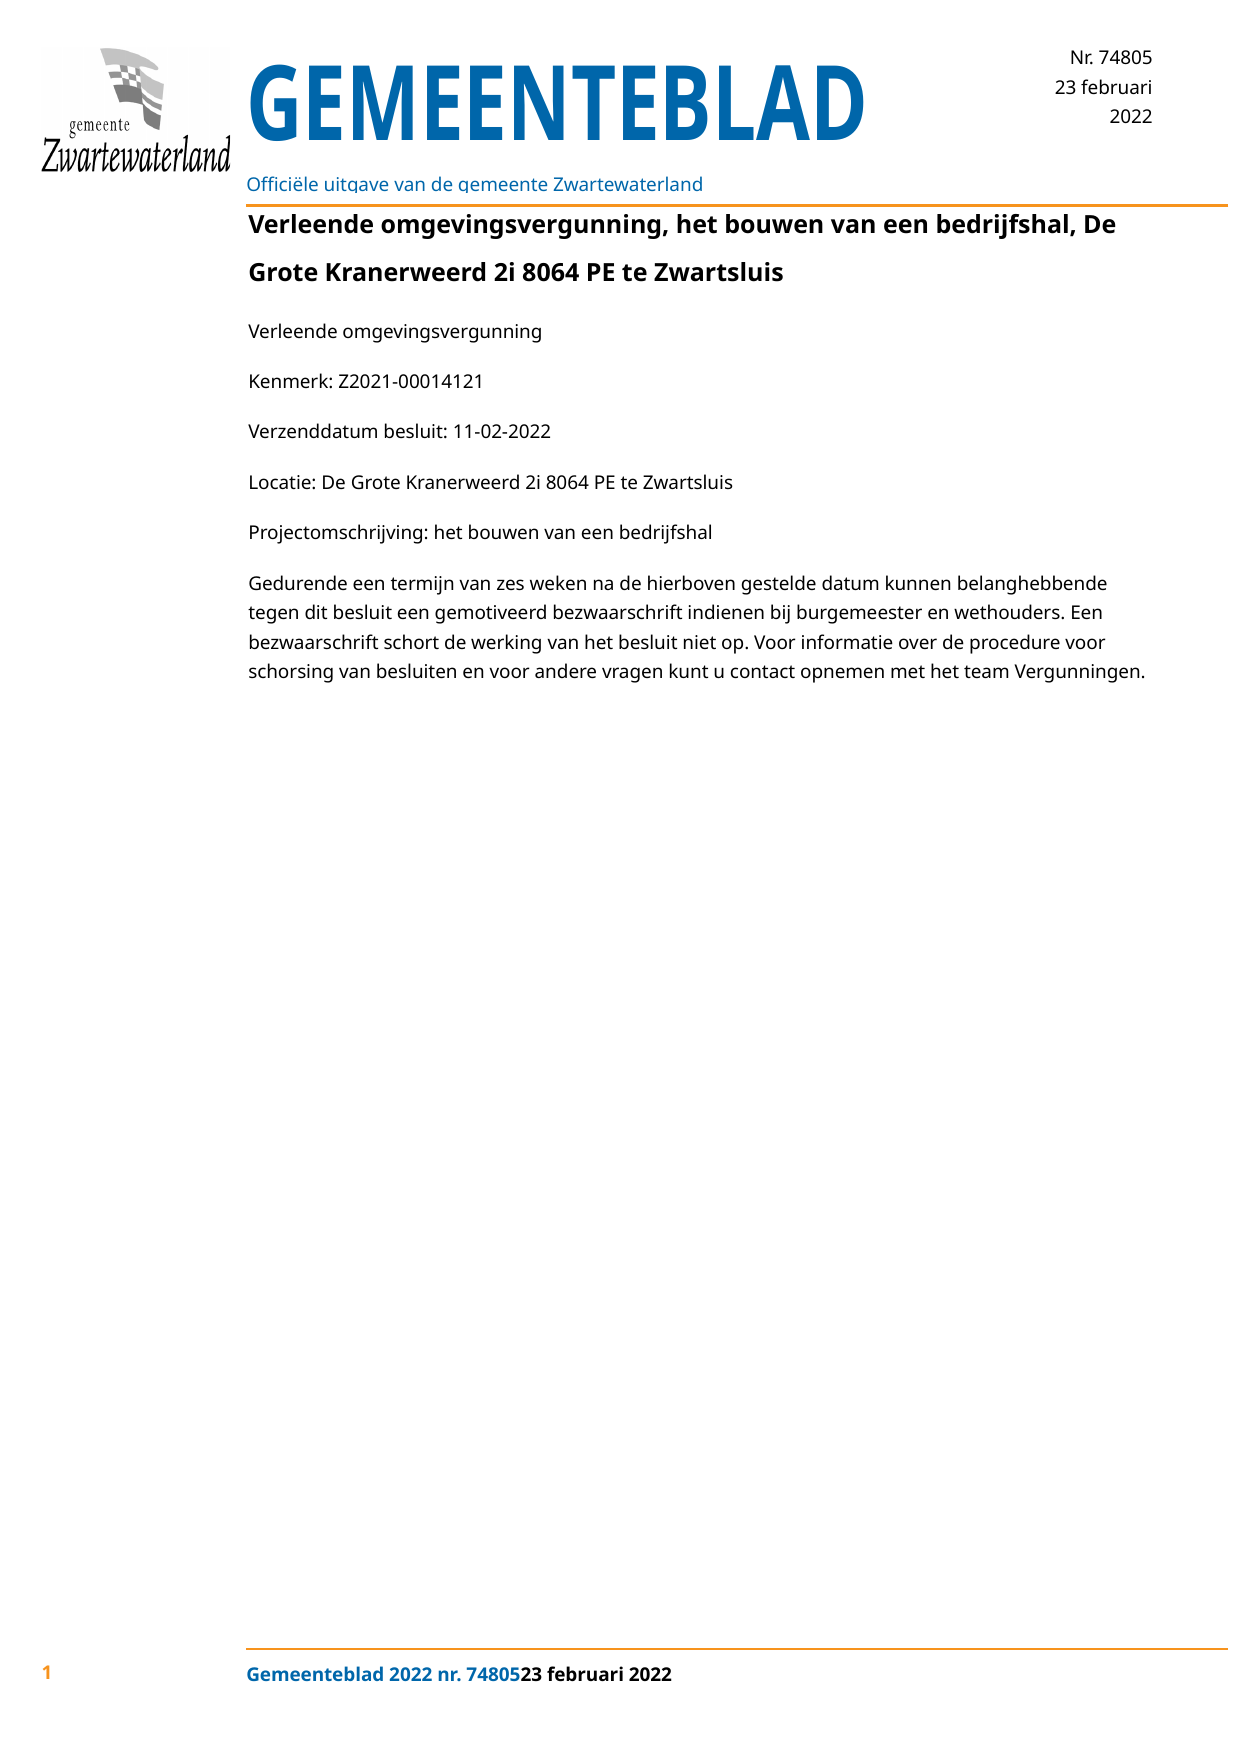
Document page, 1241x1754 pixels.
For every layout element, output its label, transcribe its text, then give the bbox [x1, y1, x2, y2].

text Locatie: De Grote Kranerweerd 2i 8064 PE te Zwartsluis [248, 469, 1152, 495]
text Kenmerk: Z2021-00014121 [248, 368, 1152, 394]
text Verleende omgevingsvergunning, het bouwen van een bedrijfshal, De Grote Kranerweerd 2i 8064 PE te Zwartsluis [248, 207, 1152, 288]
text Gedurende een termijn van zes weken na de hierboven gestelde datum kunnen belanghebbende tegen dit besluit een gemotiveerd bezwaarschrift indienen bij burgemeester en wethouders. Een bezwaarschrift schort de werking van het besluit niet op. Voor informatie over de procedure voor schorsing van besluiten en voor andere vragen kunt u contact opnemen met het team Vergunningen. [248, 570, 1152, 684]
picture [41, 47, 231, 172]
text Verzenddatum besluit: 11-02-2022 [248, 419, 1152, 444]
text Verleende omgevingsvergunning [248, 318, 1152, 344]
text Projectomschrijving: het bouwen van een bedrijfshal [248, 519, 1152, 545]
